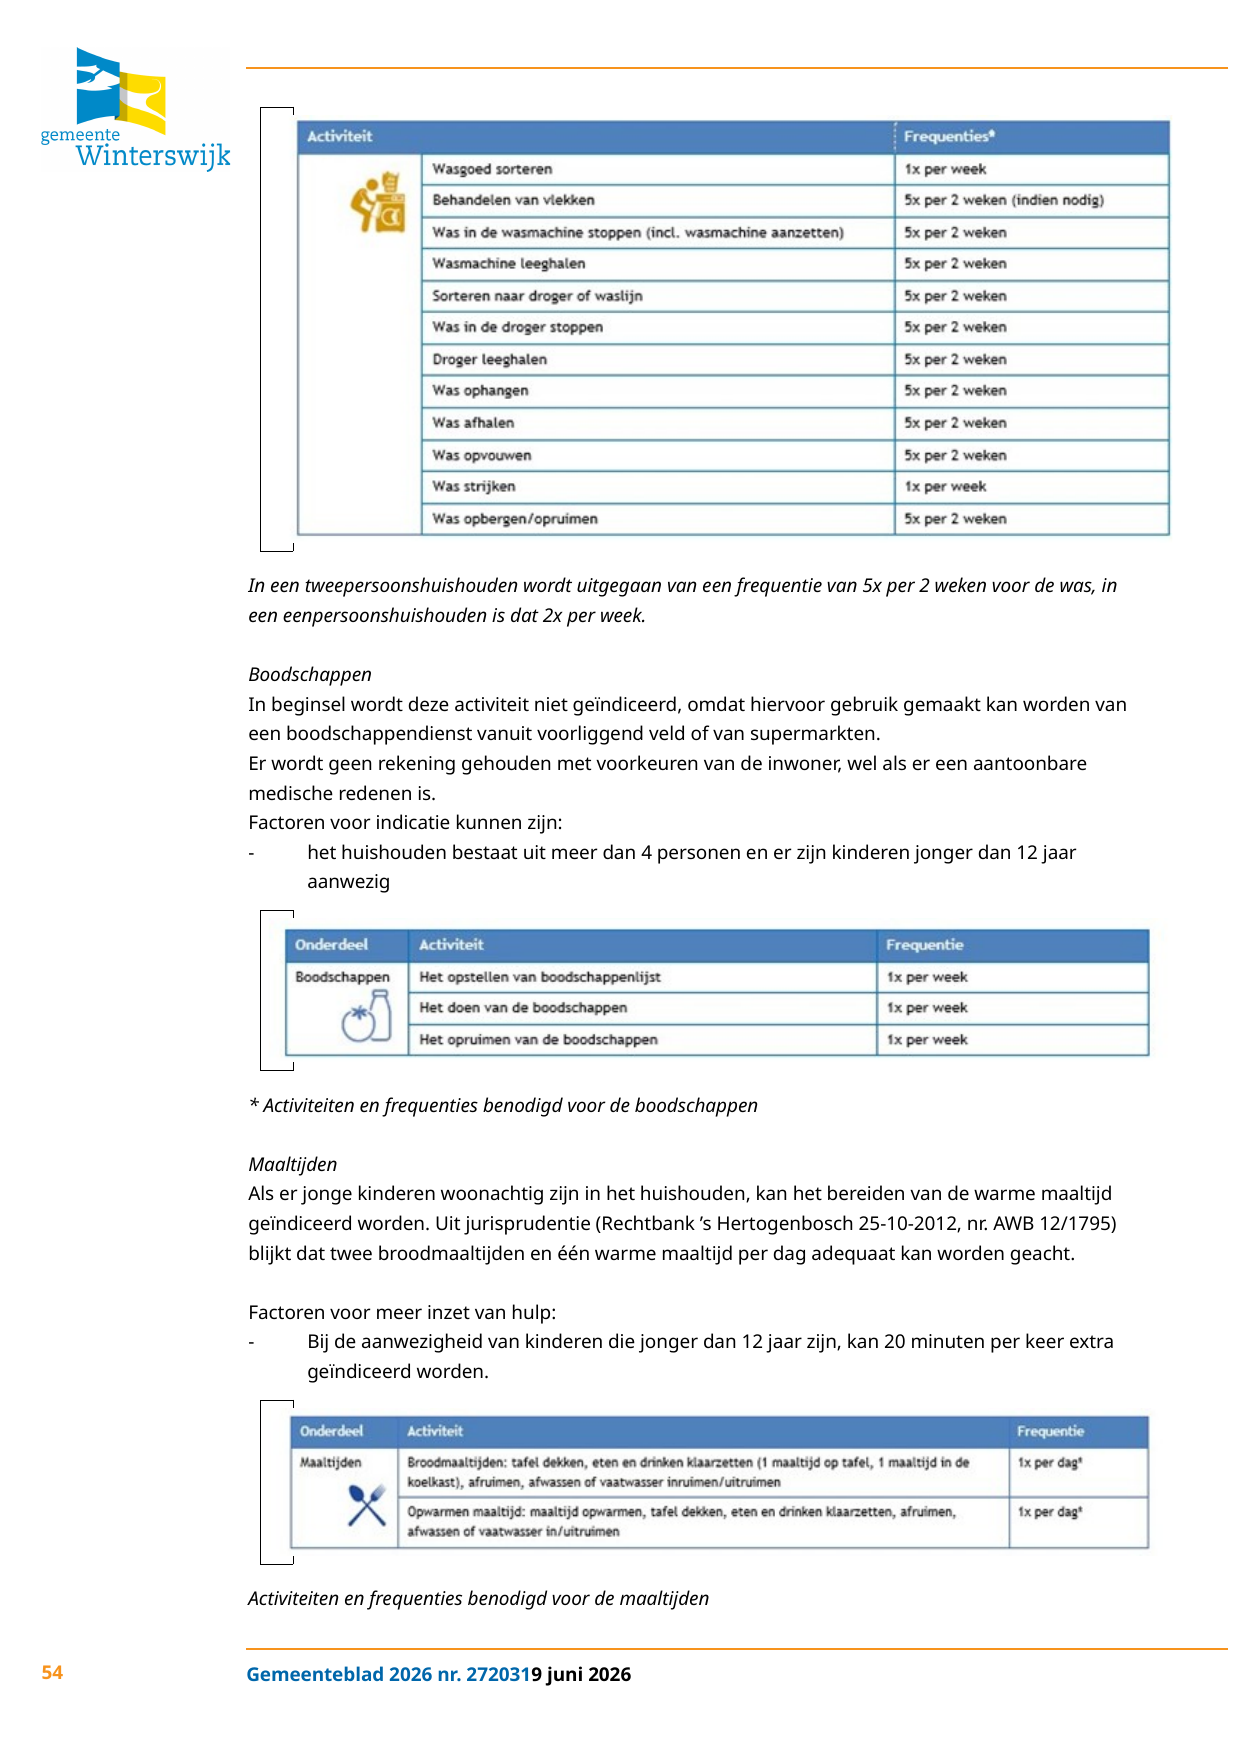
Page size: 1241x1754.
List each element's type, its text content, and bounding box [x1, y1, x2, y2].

text In beginsel wordt deze activiteit niet geïndiceerd, omdat hiervoor gebruik gemaakt kan worden van een boodschappendienst vanuit voorliggend veld of van supermarkten. [248, 691, 1152, 746]
list het huishouden bestaat uit meer dan 4 personen en er zijn kinderen jonger dan 12 jaar aanwezig [248, 839, 1152, 894]
text In een tweepersoonshuishouden wordt uitgegaan van een frequentie van 5x per 2 weken voor de was, in een eenpersoonshuishouden is dat 2x per week. [248, 573, 1152, 628]
text Maaltijden [248, 1151, 1152, 1177]
picture [268, 115, 1173, 543]
text Factoren voor meer inzet van hulp: [248, 1299, 1152, 1325]
picture [268, 1408, 1173, 1556]
text Er wordt geen rekening gehouden met voorkeuren van de inwoner, wel als er een aantoonbare medische redenen is. [248, 750, 1152, 806]
text Activiteiten en frequenties benodigd voor de maaltijden [248, 1586, 1152, 1611]
text Als er jonge kinderen woonachtig zijn in het huishouden, kan het bereiden van de warme maaltijd geïndiceerd worden. Uit jurisprudentie (Rechtbank ’s Hertogenbosch 25-10-2012, nr. AWB 12/1795) blijkt dat twee broodmaaltijden en één warme maaltijd per dag adequaat kan worden geacht. [248, 1181, 1152, 1266]
picture [268, 918, 1173, 1062]
text Factoren voor indicatie kunnen zijn: [248, 809, 1152, 835]
list Bij de aanwezigheid van kinderen die jonger dan 12 jaar zijn, kan 20 minuten per keer extra geïndiceerd worden. [248, 1328, 1152, 1384]
text Boodschappen [248, 661, 1152, 687]
picture [225, 153, 231, 162]
picture [41, 47, 231, 172]
text * Activiteiten en frequenties benodigd voor de boodschappen [248, 1092, 1152, 1118]
